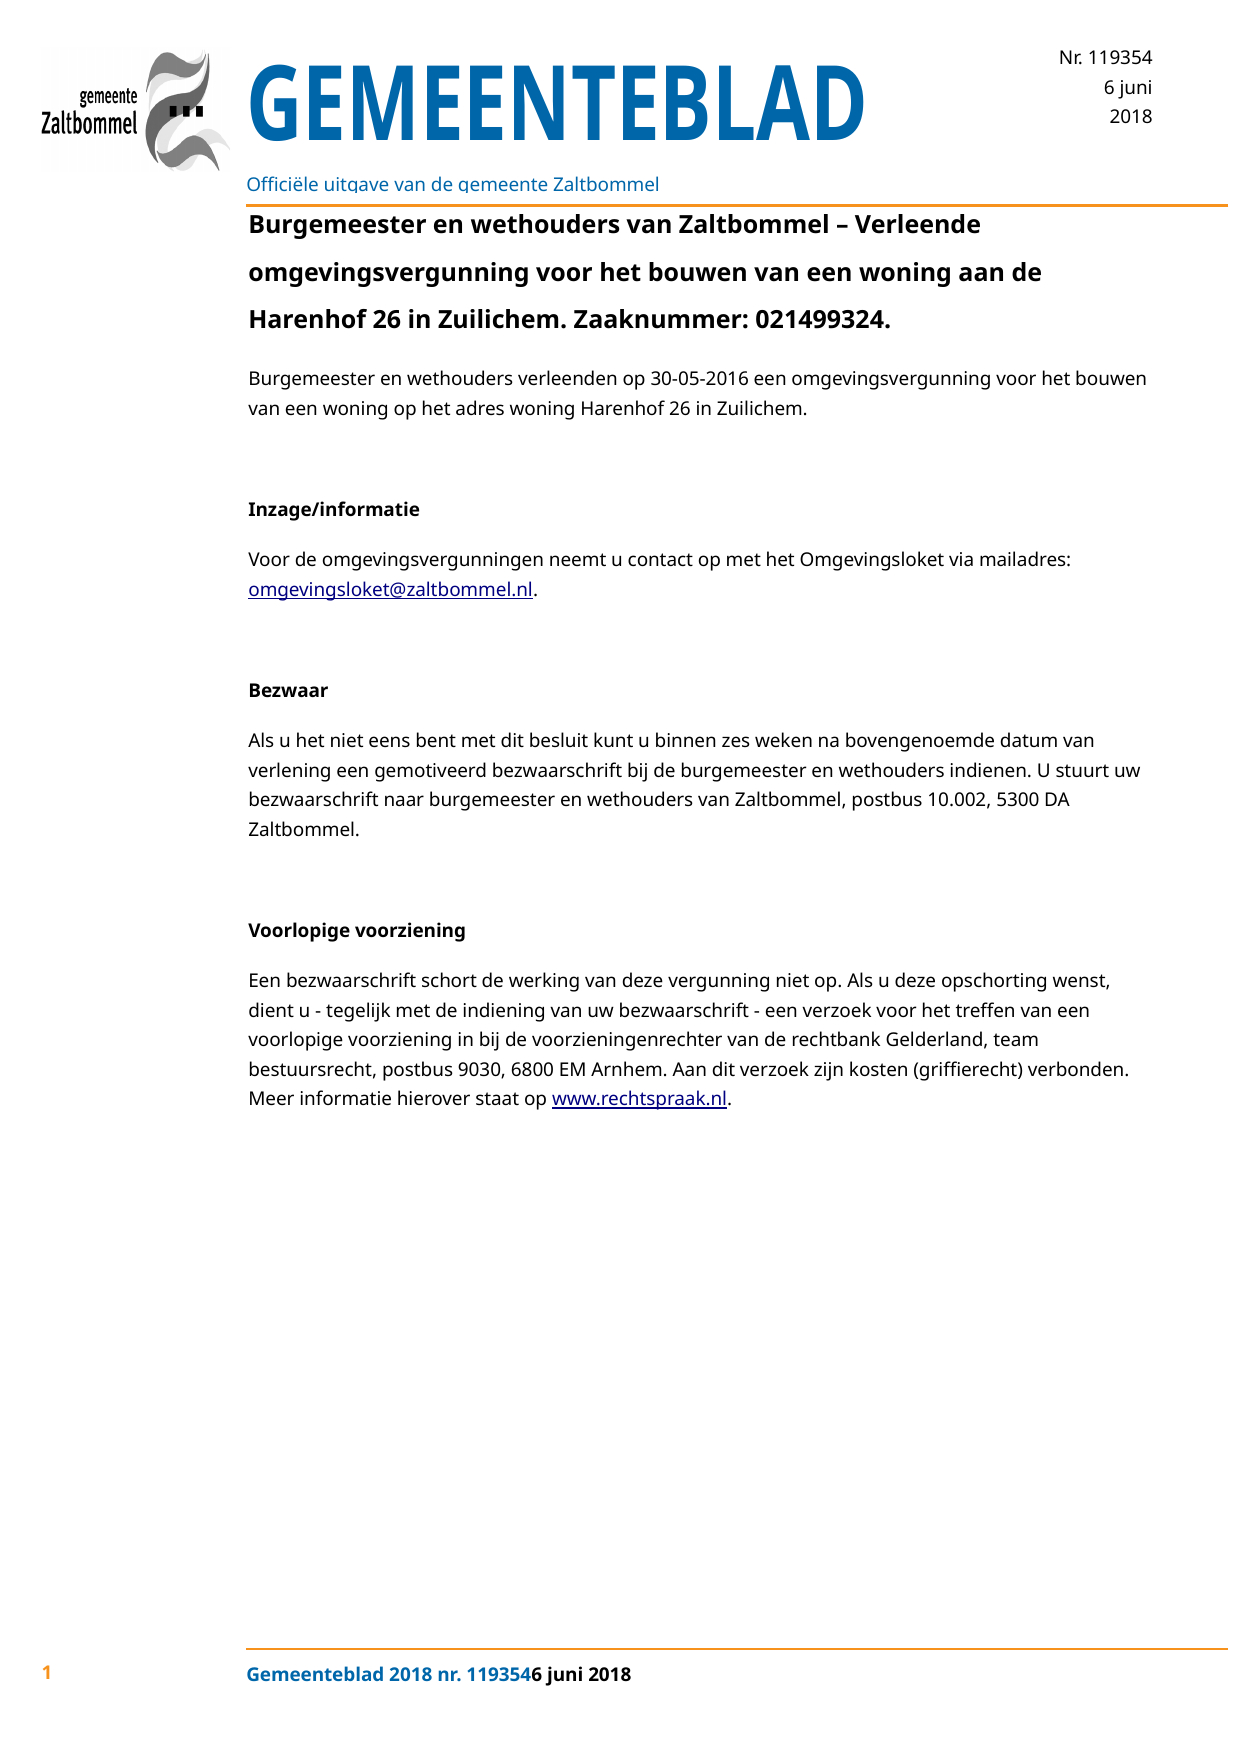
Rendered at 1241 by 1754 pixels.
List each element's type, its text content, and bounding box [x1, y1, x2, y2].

text Voorlopige voorziening [248, 917, 1152, 942]
text Burgemeester en wethouders verleenden op 30-05-2016 een omgevingsvergunning voor het bouwen van een woning op het adres woning Harenhof 26 in Zuilichem. [248, 366, 1152, 421]
text Als u het niet eens bent met dit besluit kunt u binnen zes weken na bovengenoemde datum van verlening een gemotiveerd bezwaarschrift bij de burgemeester en wethouders indienen. U stuurt uw bezwaarschrift naar burgemeester en wethouders van Zaltbommel, postbus 10.002, 5300 DA Zaltbommel. [248, 727, 1152, 842]
text Bezwaar [248, 677, 1152, 702]
text Inzage/informatie [248, 496, 1152, 522]
picture [41, 47, 231, 172]
text Een bezwaarschrift schort de werking van deze vergunning niet op. Als u deze opschorting wenst, dient u - tegelijk met de indiening van uw bezwaarschrift - een verzoek voor het treffen van een voorlopige voorziening in bij de voorzieningenrechter van de rechtbank Gelderland, team bestuursrecht, postbus 9030, 6800 EM Arnhem. Aan dit verzoek zijn kosten (griffierecht) verbonden. Meer informatie hierover staat op www.rechtspraak.nl. [248, 967, 1152, 1111]
text Burgemeester en wethouders van Zaltbommel – Verleende omgevingsvergunning voor het bouwen van een woning aan de Harenhof 26 in Zuilichem. Zaaknummer: 021499324. [248, 207, 1152, 336]
text Voor de omgevingsvergunningen neemt u contact op met het Omgevingsloket via mailadres: omgevingsloket@zaltbommel.nl. [248, 546, 1152, 602]
